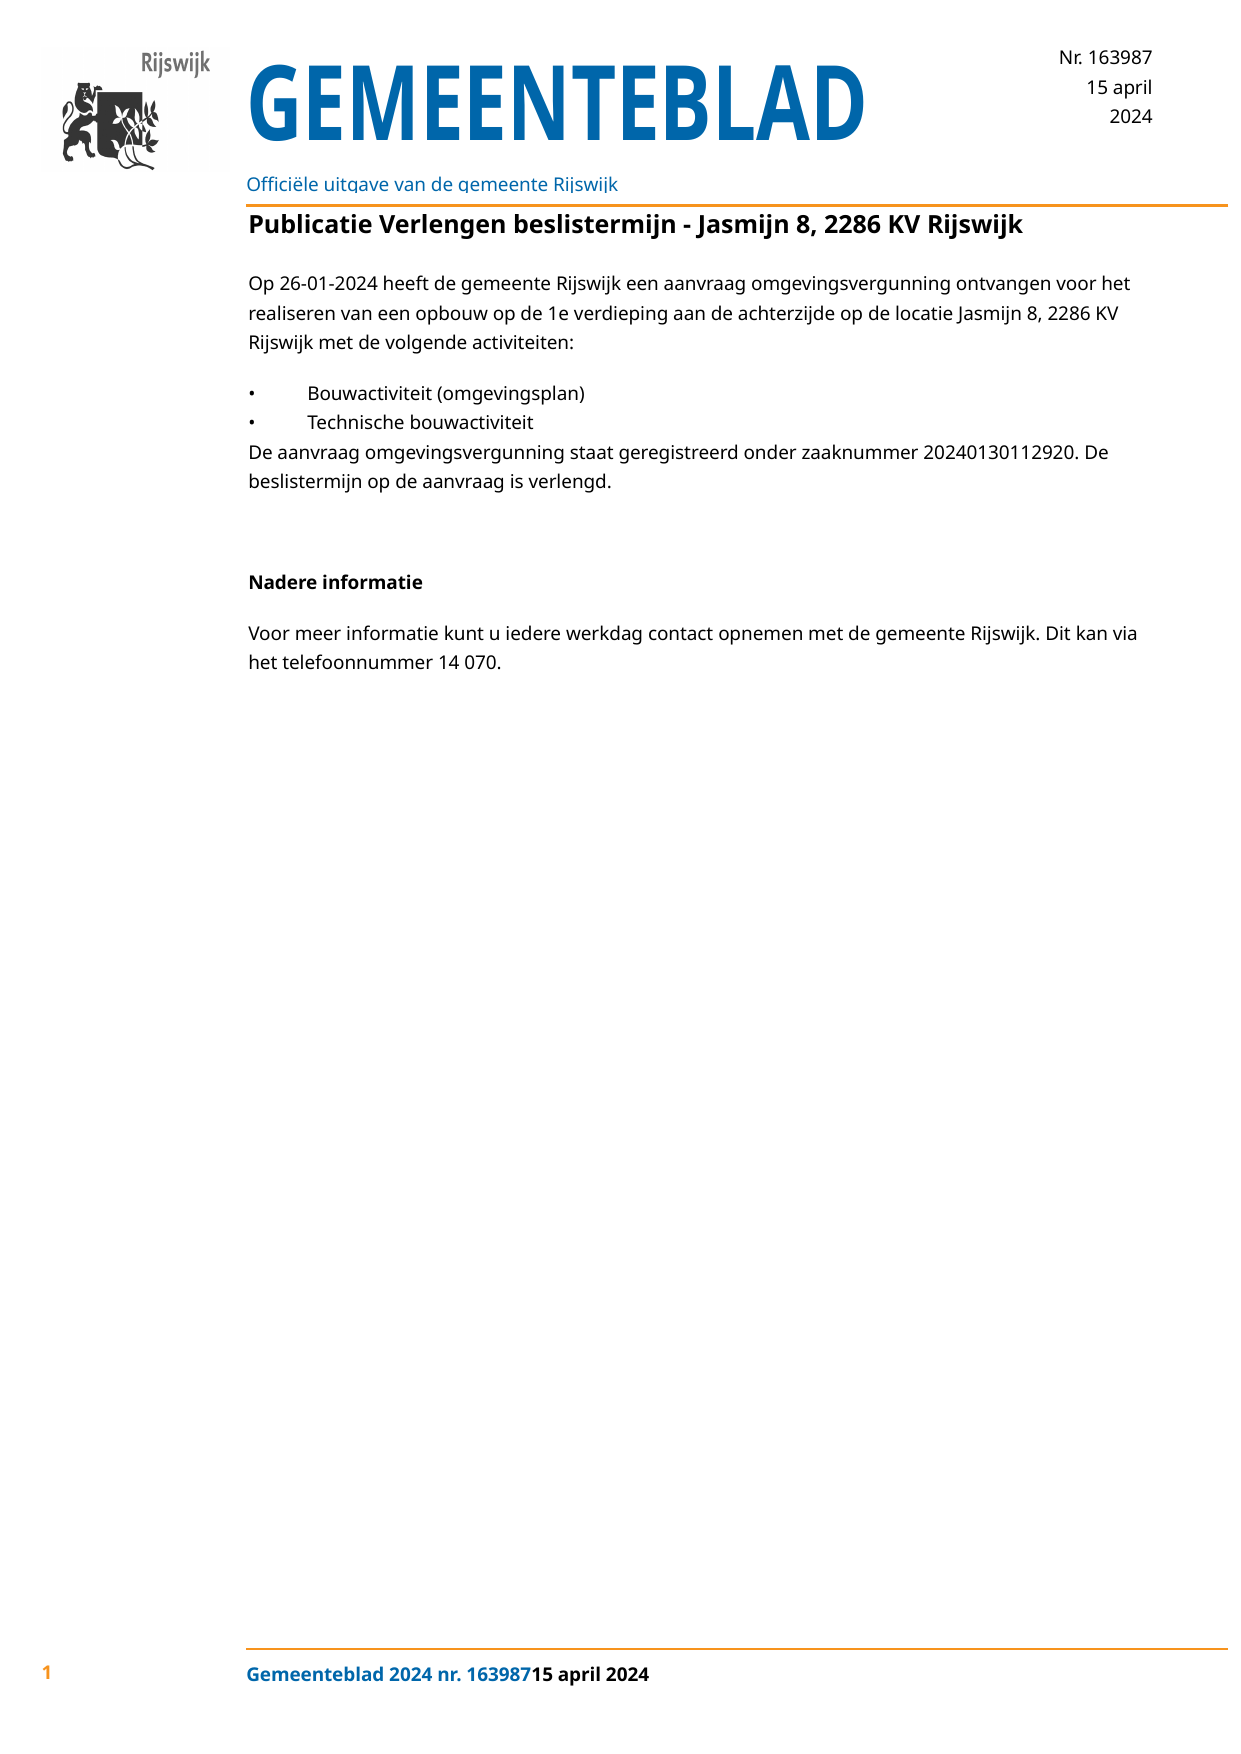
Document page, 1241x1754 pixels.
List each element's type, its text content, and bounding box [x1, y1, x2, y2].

text De aanvraag omgevingsvergunning staat geregistreerd onder zaaknummer 20240130112920. De beslistermijn op de aanvraag is verlengd. [248, 439, 1152, 494]
picture [41, 47, 231, 172]
text Voor meer informatie kunt u iedere werkdag contact opnemen met de gemeente Rijswijk. Dit kan via het telefoonnummer 14 070. [248, 620, 1152, 675]
text Op 26-01-2024 heeft de gemeente Rijswijk een aanvraag omgevingsvergunning ontvangen voor het realiseren van een opbouw op de 1e verdieping aan de achterzijde op de locatie Jasmijn 8, 2286 KV Rijswijk met de volgende activiteiten: [248, 270, 1152, 355]
list Technische bouwactiviteit [248, 409, 1152, 435]
text Nadere informatie [248, 569, 1152, 595]
list Bouwactiviteit (omgevingsplan) [248, 380, 1152, 406]
text Publicatie Verlengen beslistermijn - Jasmijn 8, 2286 KV Rijswijk [248, 207, 1152, 241]
